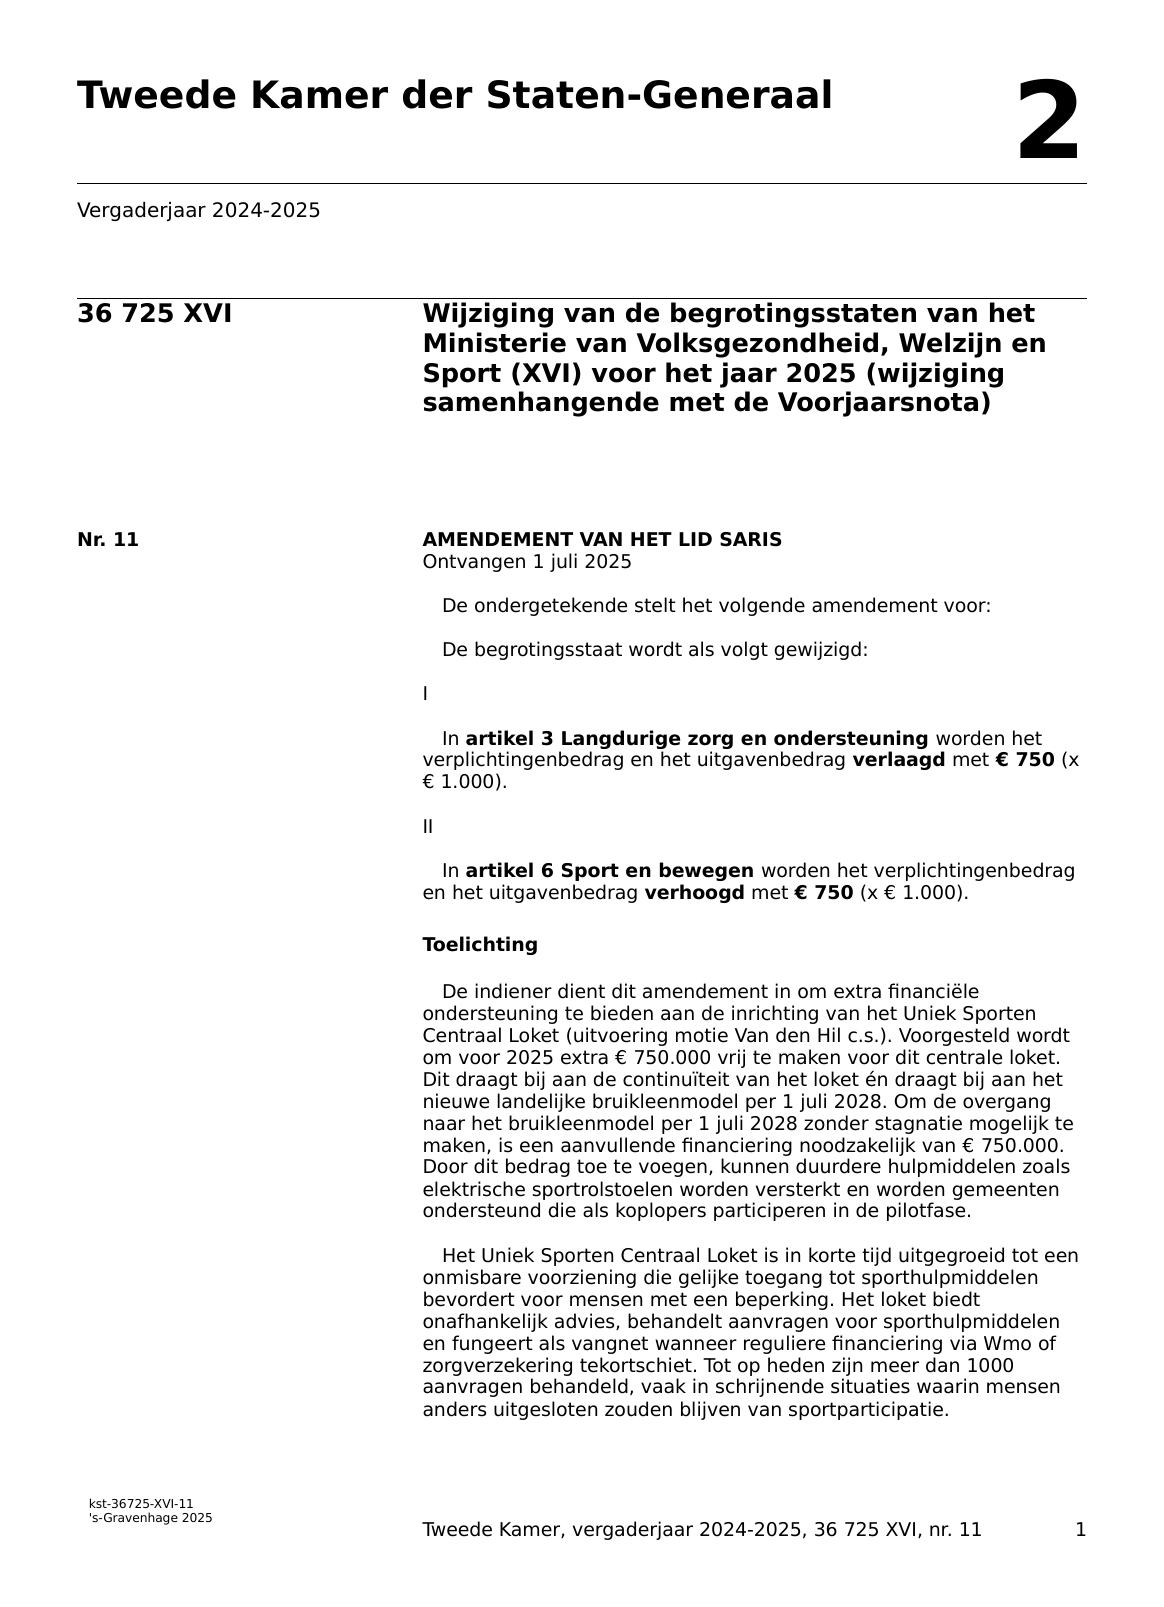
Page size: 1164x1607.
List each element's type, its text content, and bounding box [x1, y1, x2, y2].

text II [422, 816, 1087, 837]
text De indiener dient dit amendement in om extra financiële ondersteuning te bieden aan de inrichting van het Uniek Sporten Centraal Loket (uitvoering motie Van den Hil c.s.). Voorgesteld wordt om voor 2025 extra € 750.000 vrij te maken voor dit centrale loket. Dit draagt bij aan de continuïteit van het loket én draagt bij aan het nieuwe landelijke bruikleenmodel per 1 juli 2028. Om de overgang naar het bruikleenmodel per 1 juli 2028 zonder stagnatie mogelijk te maken, is een aanvullende financiering noodzakelijk van € 750.000. Door dit bedrag toe te voegen, kunnen duurdere hulpmiddelen zoals elektrische sportrolstoelen worden versterkt en worden gemeenten ondersteund die als koplopers participeren in de pilotfase. [422, 981, 1087, 1222]
text De ondergetekende stelt het volgende amendement voor: [422, 595, 1087, 617]
table_header Tweede Kamer der Staten-Generaal [77, 59, 886, 183]
table_cell Vergaderjaar 2024-2025 [77, 184, 1087, 298]
text Het Uniek Sporten Centraal Loket is in korte tijd uitgegroeid tot een onmisbare voorziening die gelijke toegang tot sporthulpmiddelen bevordert voor mensen met een beperking. Het loket biedt onafhankelijk advies, behandelt aanvragen voor sporthulpmiddelen en fungeert als vangnet wanneer reguliere financiering via Wmo of zorgverzekering tekortschiet. Tot op heden zijn meer dan 1000 aanvragen behandeld, vaak in schrijnende situaties waarin mensen anders uitgesloten zouden blijven van sportparticipatie. [422, 1244, 1087, 1420]
text In artikel 3 Langdurige zorg en ondersteuning worden het verplichtingenbedrag en het uitgavenbedrag verlaagd met € 750 (x € 1.000). [422, 727, 1087, 793]
text 's-Gravenhage 2025 [88, 1511, 323, 1525]
text kst-36725-XVI-11 [88, 1497, 323, 1511]
subtitle Nr. 11 AMENDEMENT VAN HET LID SARIS [77, 529, 1087, 551]
text Ontvangen 1 juli 2025 [422, 551, 1087, 573]
text I [422, 683, 1087, 705]
subtitle Toelichting [422, 934, 1087, 956]
text In artikel 6 Sport en bewegen worden het verplichtingenbedrag en het uitgavenbedrag verhoogd met € 750 (x € 1.000). [422, 860, 1087, 904]
table_header 2 [886, 59, 1087, 183]
subtitle 36 725 XVI Wijziging van de begrotingsstaten van het Ministerie van Volksgezondheid, Welzijn en Sport (XVI) voor het jaar 2025 (wijziging samenhangende met de Voorjaarsnota) [77, 299, 1087, 418]
text De begrotingsstaat wordt als volgt gewijzigd: [422, 639, 1087, 661]
